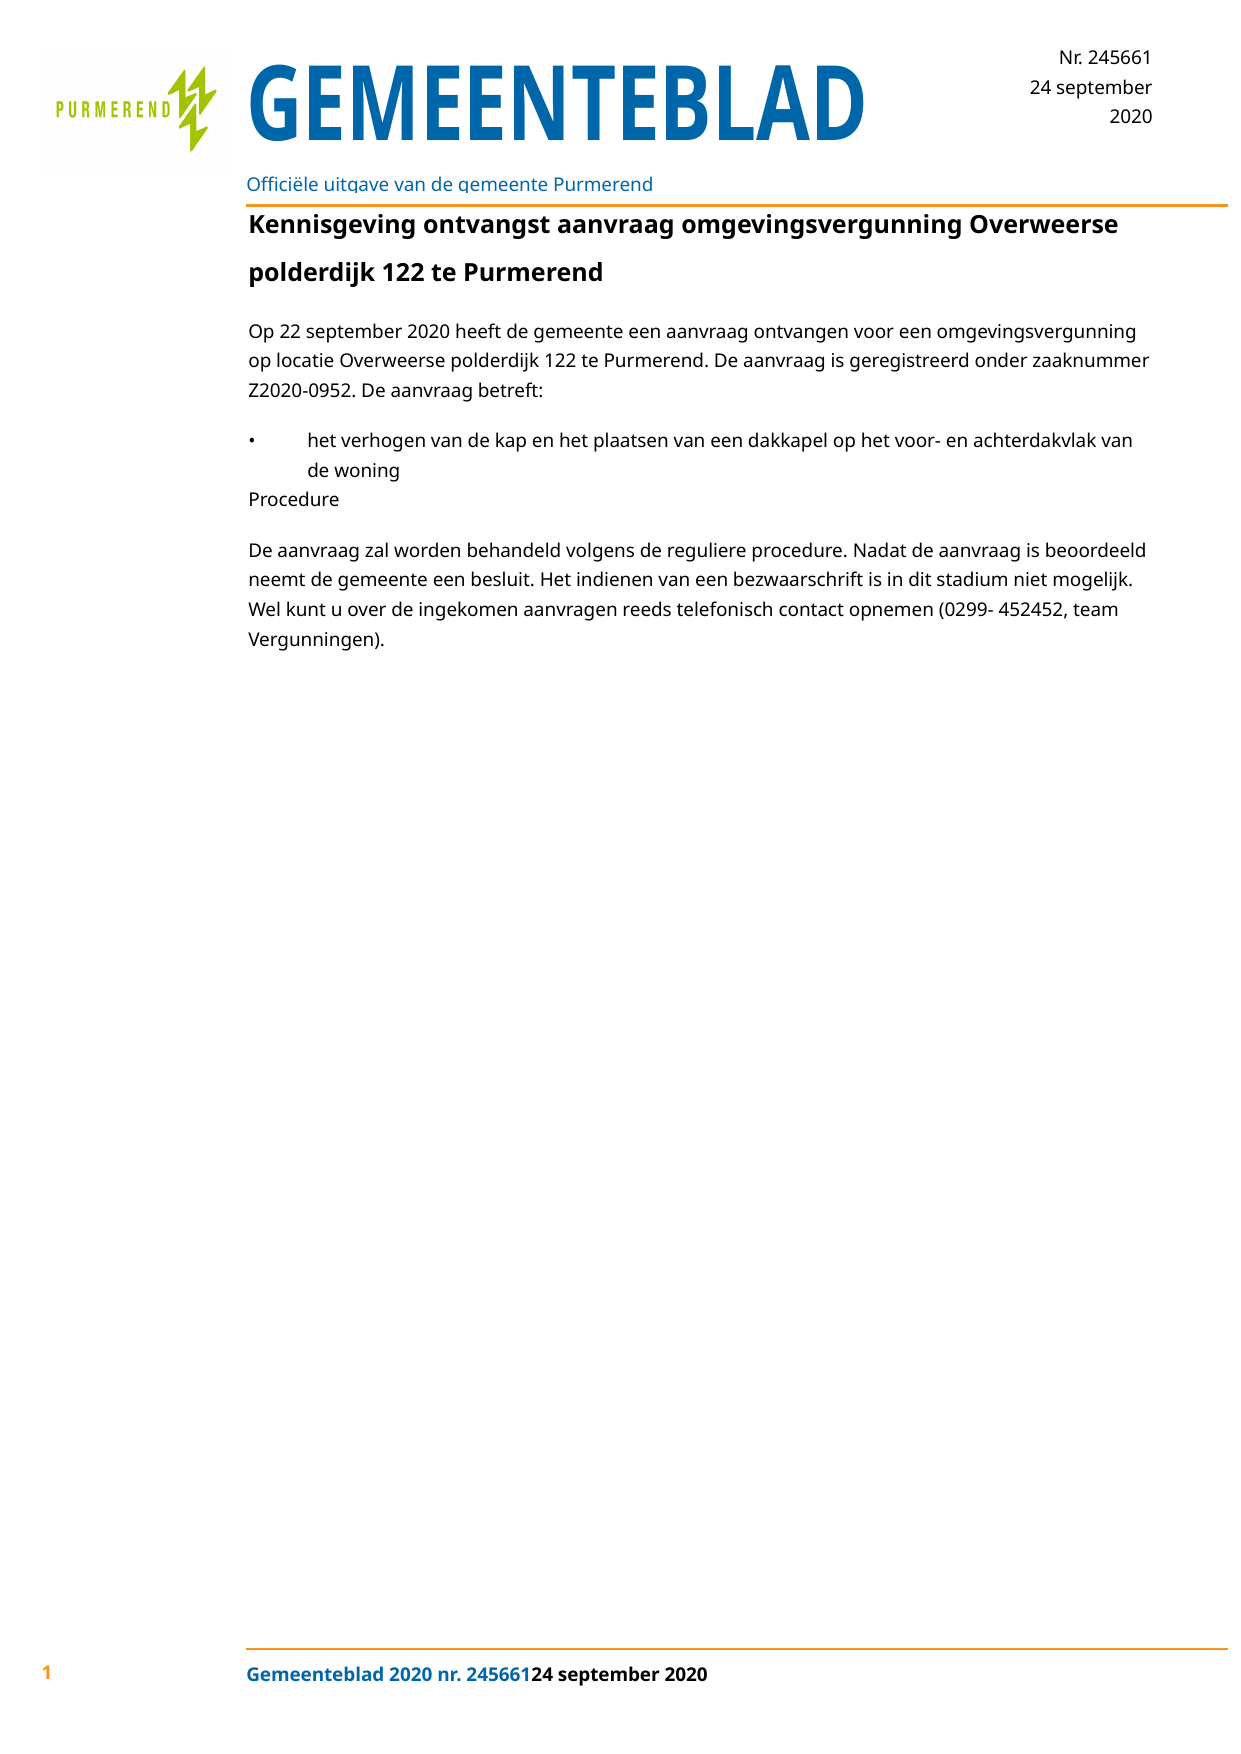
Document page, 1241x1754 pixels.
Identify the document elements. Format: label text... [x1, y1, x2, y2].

list het verhogen van de kap en het plaatsen van een dakkapel op het voor- en achterdakvlak van de woning [248, 427, 1152, 483]
text Kennisgeving ontvangst aanvraag omgevingsvergunning Overweerse polderdijk 122 te Purmerend [248, 207, 1152, 288]
text Op 22 september 2020 heeft de gemeente een aanvraag ontvangen voor een omgevingsvergunning op locatie Overweerse polderdijk 122 te Purmerend. De aanvraag is geregistreerd onder zaaknummer Z2020-0952. De aanvraag betreft: [248, 318, 1152, 403]
text Procedure [248, 487, 1152, 512]
text De aanvraag zal worden behandeld volgens de reguliere procedure. Nadat de aanvraag is beoordeeld neemt de gemeente een besluit. Het indienen van een bezwaarschrift is in dit stadium niet mogelijk. Wel kunt u over de ingekomen aanvragen reeds telefonisch contact opnemen (0299- 452452, team Vergunningen). [248, 537, 1152, 652]
picture [41, 47, 231, 172]
